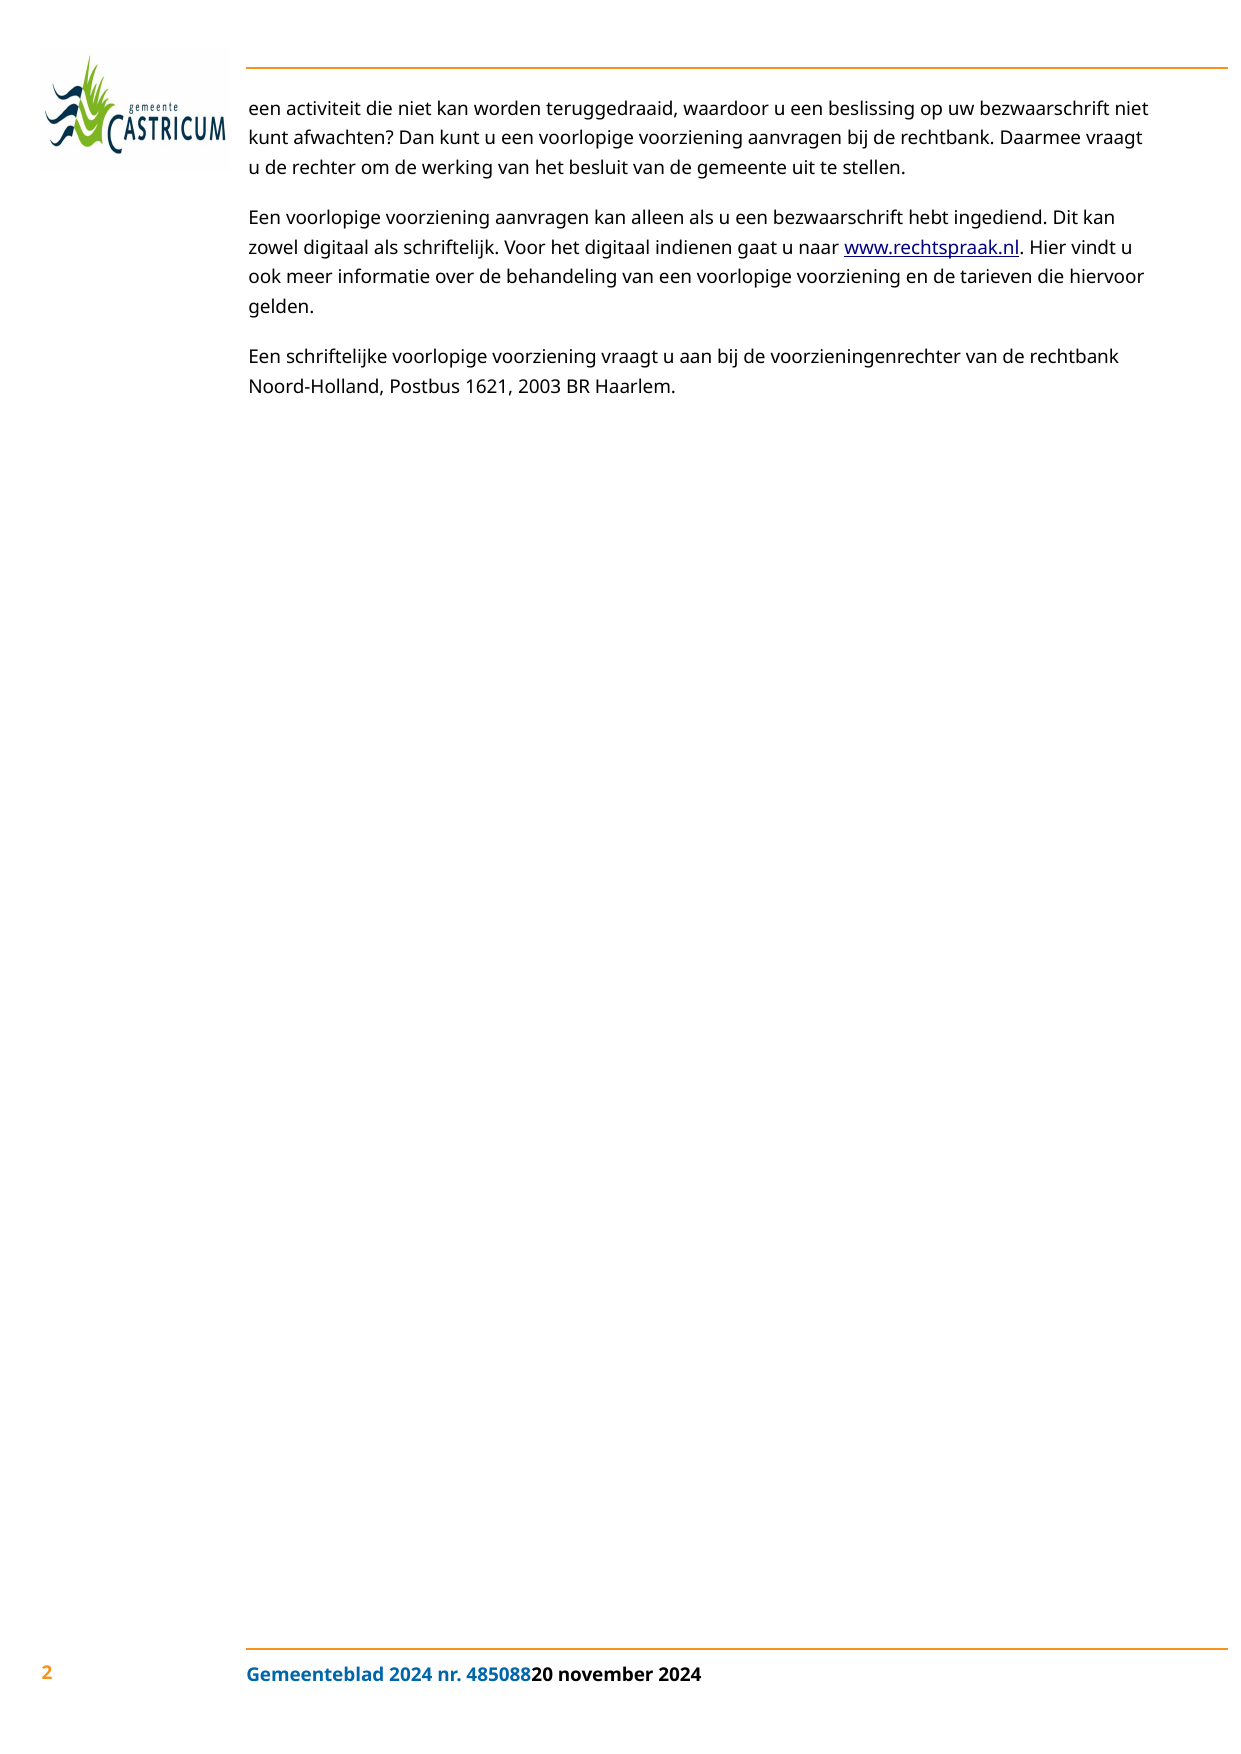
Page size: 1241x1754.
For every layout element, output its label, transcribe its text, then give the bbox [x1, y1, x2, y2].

text Een voorlopige voorziening aanvragen kan alleen als u een bezwaarschrift hebt ingediend. Dit kan zowel digitaal als schriftelijk. Voor het digitaal indienen gaat u naar www.rechtspraak.nl. Hier vindt u ook meer informatie over de behandeling van een voorlopige voorziening en de tarieven die hiervoor gelden. [248, 204, 1152, 319]
text een activiteit die niet kan worden teruggedraaid, waardoor u een beslissing op uw bezwaarschrift niet kunt afwachten? Dan kunt u een voorlopige voorziening aanvragen bij de rechtbank. Daarmee vraagt u de rechter om de werking van het besluit van de gemeente uit te stellen. [248, 95, 1152, 180]
picture [41, 47, 231, 172]
text Een schriftelijke voorlopige voorziening vraagt u aan bij de voorzieningenrechter van de rechtbank Noord-Holland, Postbus 1621, 2003 BR Haarlem. [248, 343, 1152, 399]
